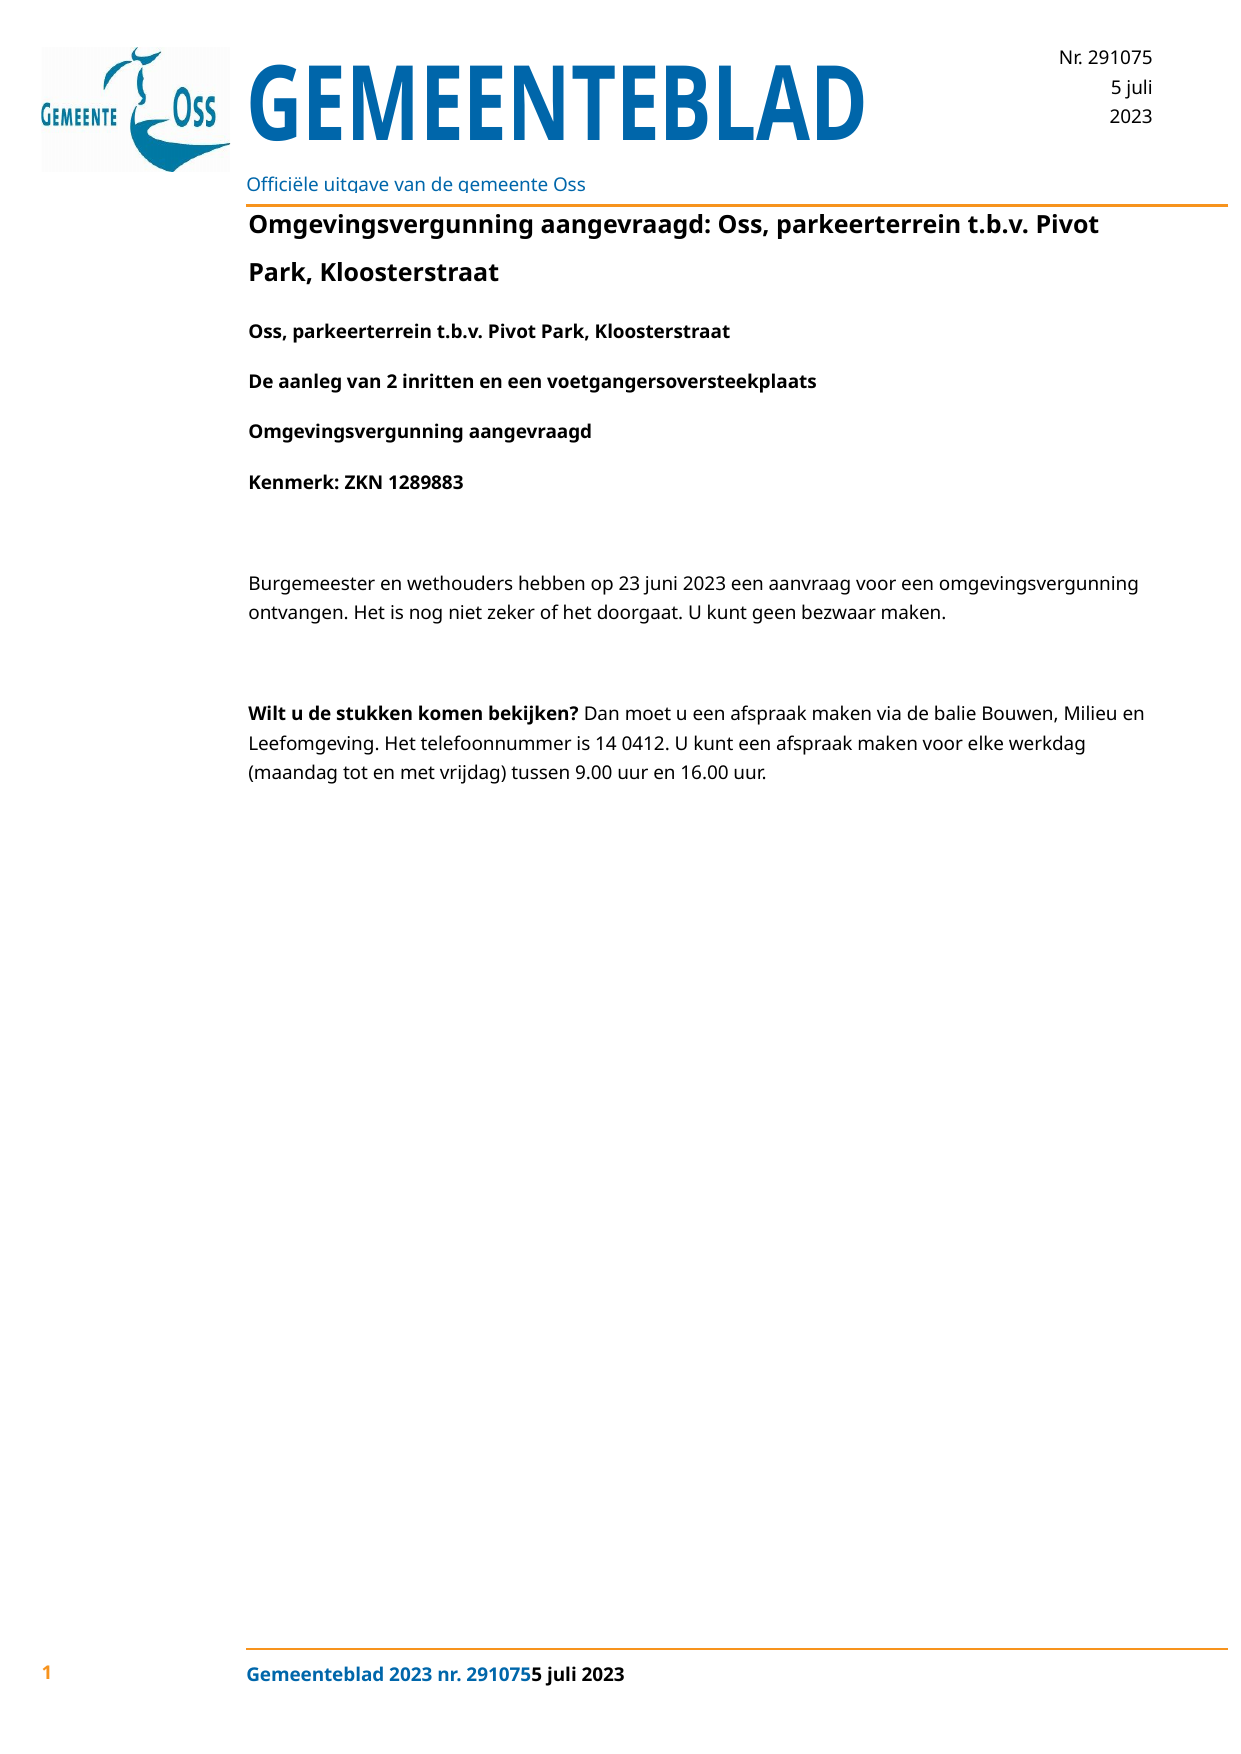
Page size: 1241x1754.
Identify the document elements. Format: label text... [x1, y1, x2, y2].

text De aanleg van 2 inritten en een voetgangersoversteekplaats [248, 368, 1152, 394]
text Wilt u de stukken komen bekijken? Dan moet u een afspraak maken via de balie Bouwen, Milieu en Leefomgeving. Het telefoonnummer is 14 0412. U kunt een afspraak maken voor elke werkdag (maandag tot en met vrijdag) tussen 9.00 uur en 16.00 uur. [248, 700, 1152, 785]
text Omgevingsvergunning aangevraagd: Oss, parkeerterrein t.b.v. Pivot Park, Kloosterstraat [248, 207, 1152, 288]
text Omgevingsvergunning aangevraagd [248, 419, 1152, 444]
text Kenmerk: ZKN 1289883 [248, 469, 1152, 495]
text Oss, parkeerterrein t.b.v. Pivot Park, Kloosterstraat [248, 318, 1152, 344]
text Burgemeester en wethouders hebben op 23 juni 2023 een aanvraag voor een omgevingsvergunning ontvangen. Het is nog niet zeker of het doorgaat. U kunt geen bezwaar maken. [248, 570, 1152, 625]
picture [41, 47, 231, 172]
